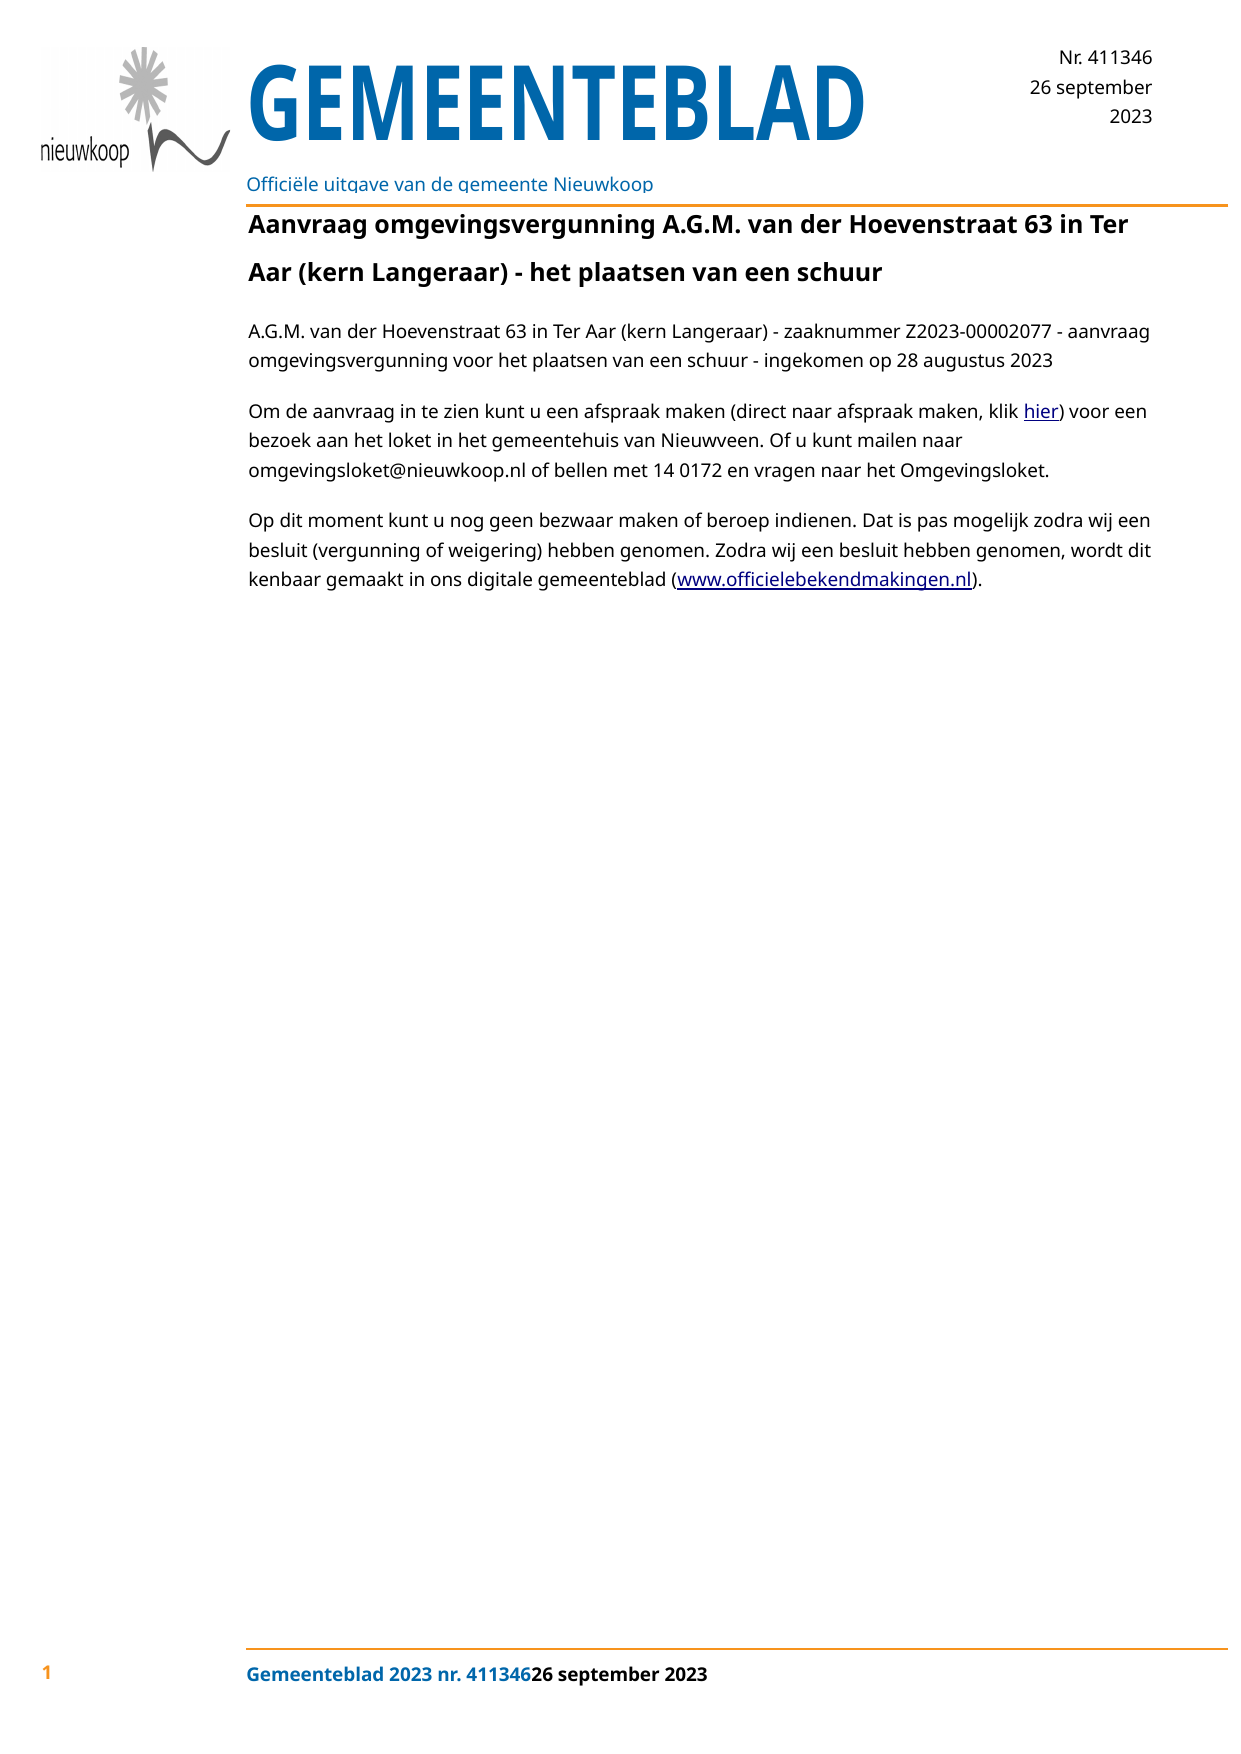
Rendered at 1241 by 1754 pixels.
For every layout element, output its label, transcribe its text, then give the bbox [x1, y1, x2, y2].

text Aanvraag omgevingsvergunning A.G.M. van der Hoevenstraat 63 in Ter Aar (kern Langeraar) - het plaatsen van een schuur [248, 207, 1152, 288]
text Om de aanvraag in te zien kunt u een afspraak maken (direct naar afspraak maken, klik hier) voor een bezoek aan het loket in het gemeentehuis van Nieuwveen. Of u kunt mailen naar omgevingsloket@nieuwkoop.nl of bellen met 14 0172 en vragen naar het Omgevingsloket. [248, 398, 1152, 483]
text A.G.M. van der Hoevenstraat 63 in Ter Aar (kern Langeraar) - zaaknummer Z2023-00002077 - aanvraag omgevingsvergunning voor het plaatsen van een schuur - ingekomen op 28 augustus 2023 [248, 318, 1152, 373]
picture [41, 47, 231, 172]
text Op dit moment kunt u nog geen bezwaar maken of beroep indienen. Dat is pas mogelijk zodra wij een besluit (vergunning of weigering) hebben genomen. Zodra wij een besluit hebben genomen, wordt dit kenbaar gemaakt in ons digitale gemeenteblad (www.officielebekendmakingen.nl). [248, 507, 1152, 592]
